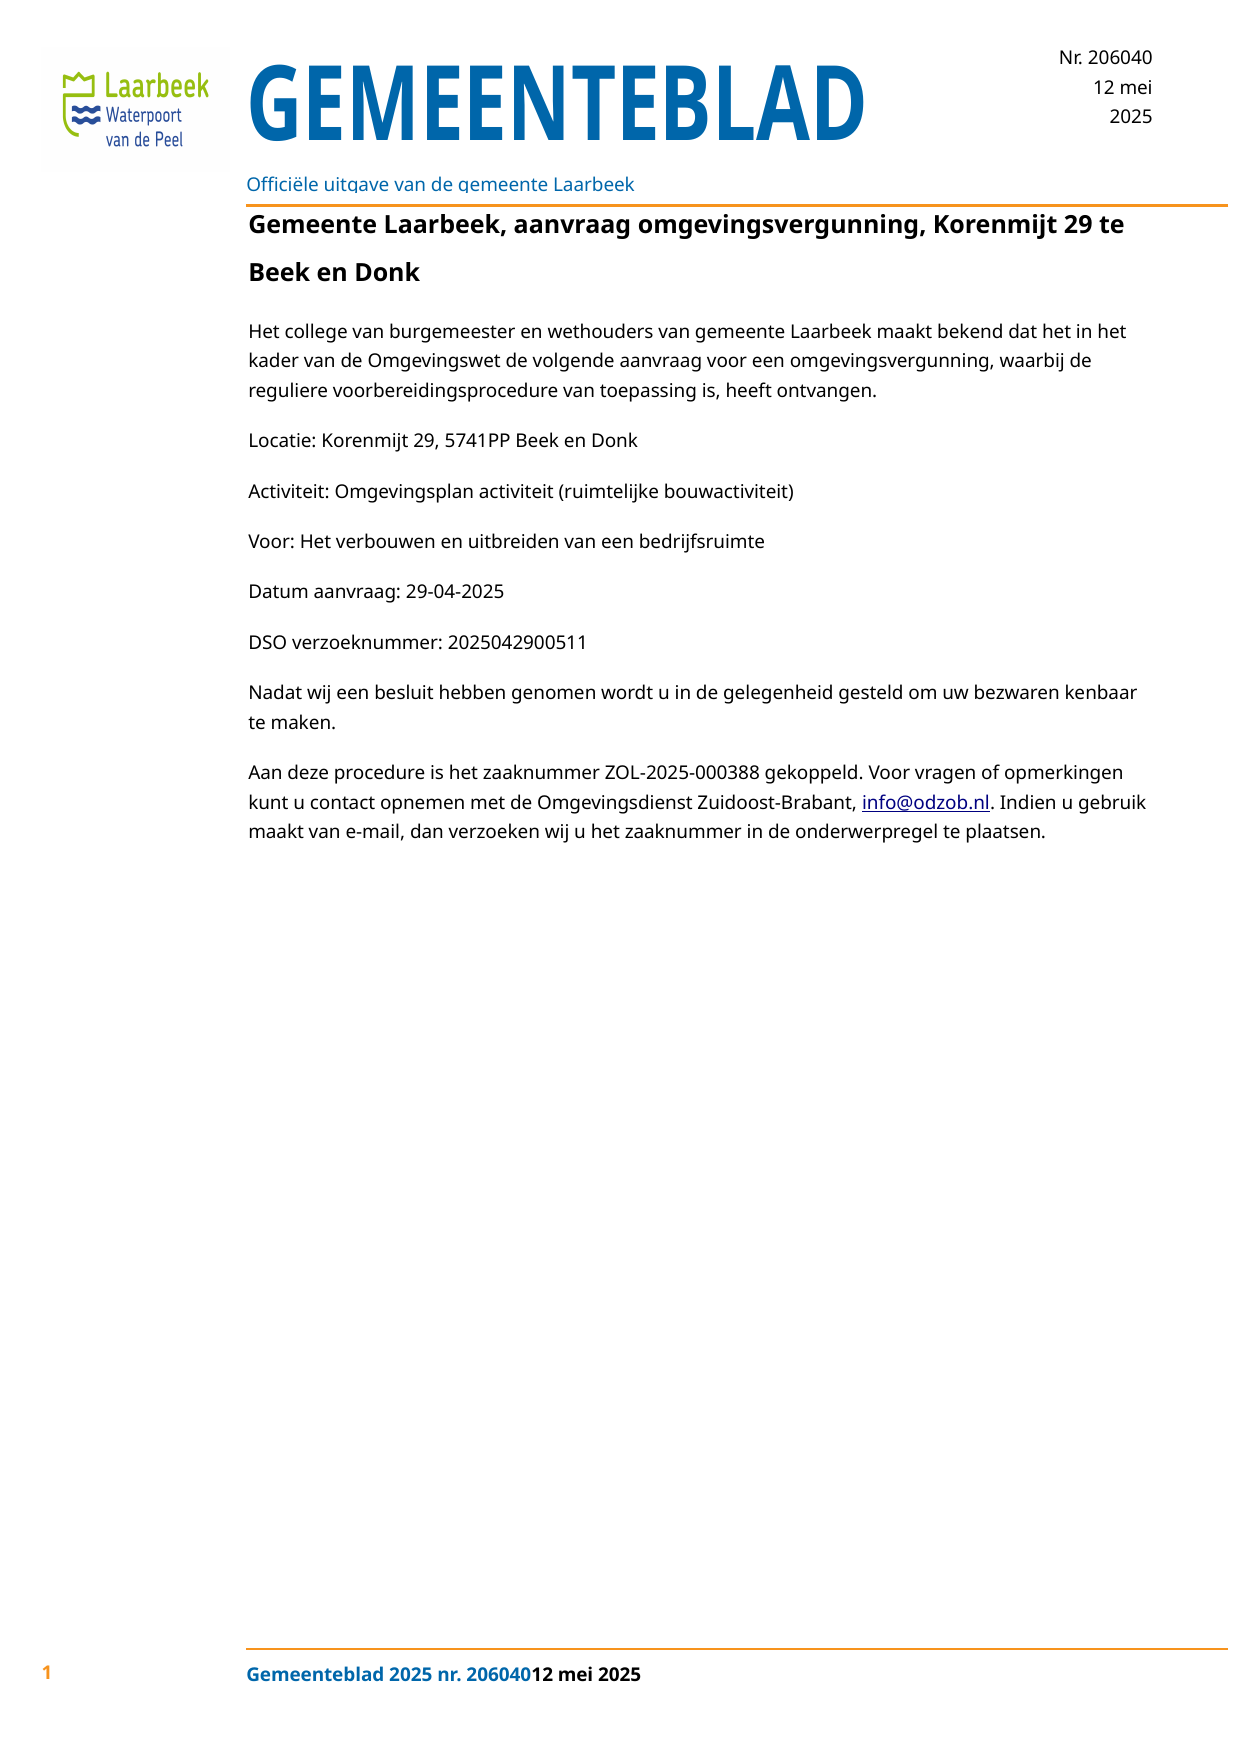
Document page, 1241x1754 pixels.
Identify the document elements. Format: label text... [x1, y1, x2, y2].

picture [41, 47, 231, 172]
text DSO verzoeknummer: 2025042900511 [248, 629, 1152, 655]
text Nadat wij een besluit hebben genomen wordt u in de gelegenheid gesteld om uw bezwaren kenbaar te maken. [248, 679, 1152, 735]
text Voor: Het verbouwen en uitbreiden van een bedrijfsruimte [248, 528, 1152, 554]
text Datum aanvraag: 29-04-2025 [248, 579, 1152, 604]
text Aan deze procedure is het zaaknummer ZOL-2025-000388 gekoppeld. Voor vragen of opmerkingen kunt u contact opnemen met de Omgevingsdienst Zuidoost-Brabant, info@odzob.nl. Indien u gebruik maakt van e-mail, dan verzoeken wij u het zaaknummer in de onderwerpregel te plaatsen. [248, 759, 1152, 844]
text Het college van burgemeester en wethouders van gemeente Laarbeek maakt bekend dat het in het kader van de Omgevingswet de volgende aanvraag voor een omgevingsvergunning, waarbij de reguliere voorbereidingsprocedure van toepassing is, heeft ontvangen. [248, 318, 1152, 403]
text Gemeente Laarbeek, aanvraag omgevingsvergunning, Korenmijt 29 te Beek en Donk [248, 207, 1152, 288]
text Activiteit: Omgevingsplan activiteit (ruimtelijke bouwactiviteit) [248, 478, 1152, 504]
text Locatie: Korenmijt 29, 5741PP Beek en Donk [248, 427, 1152, 453]
